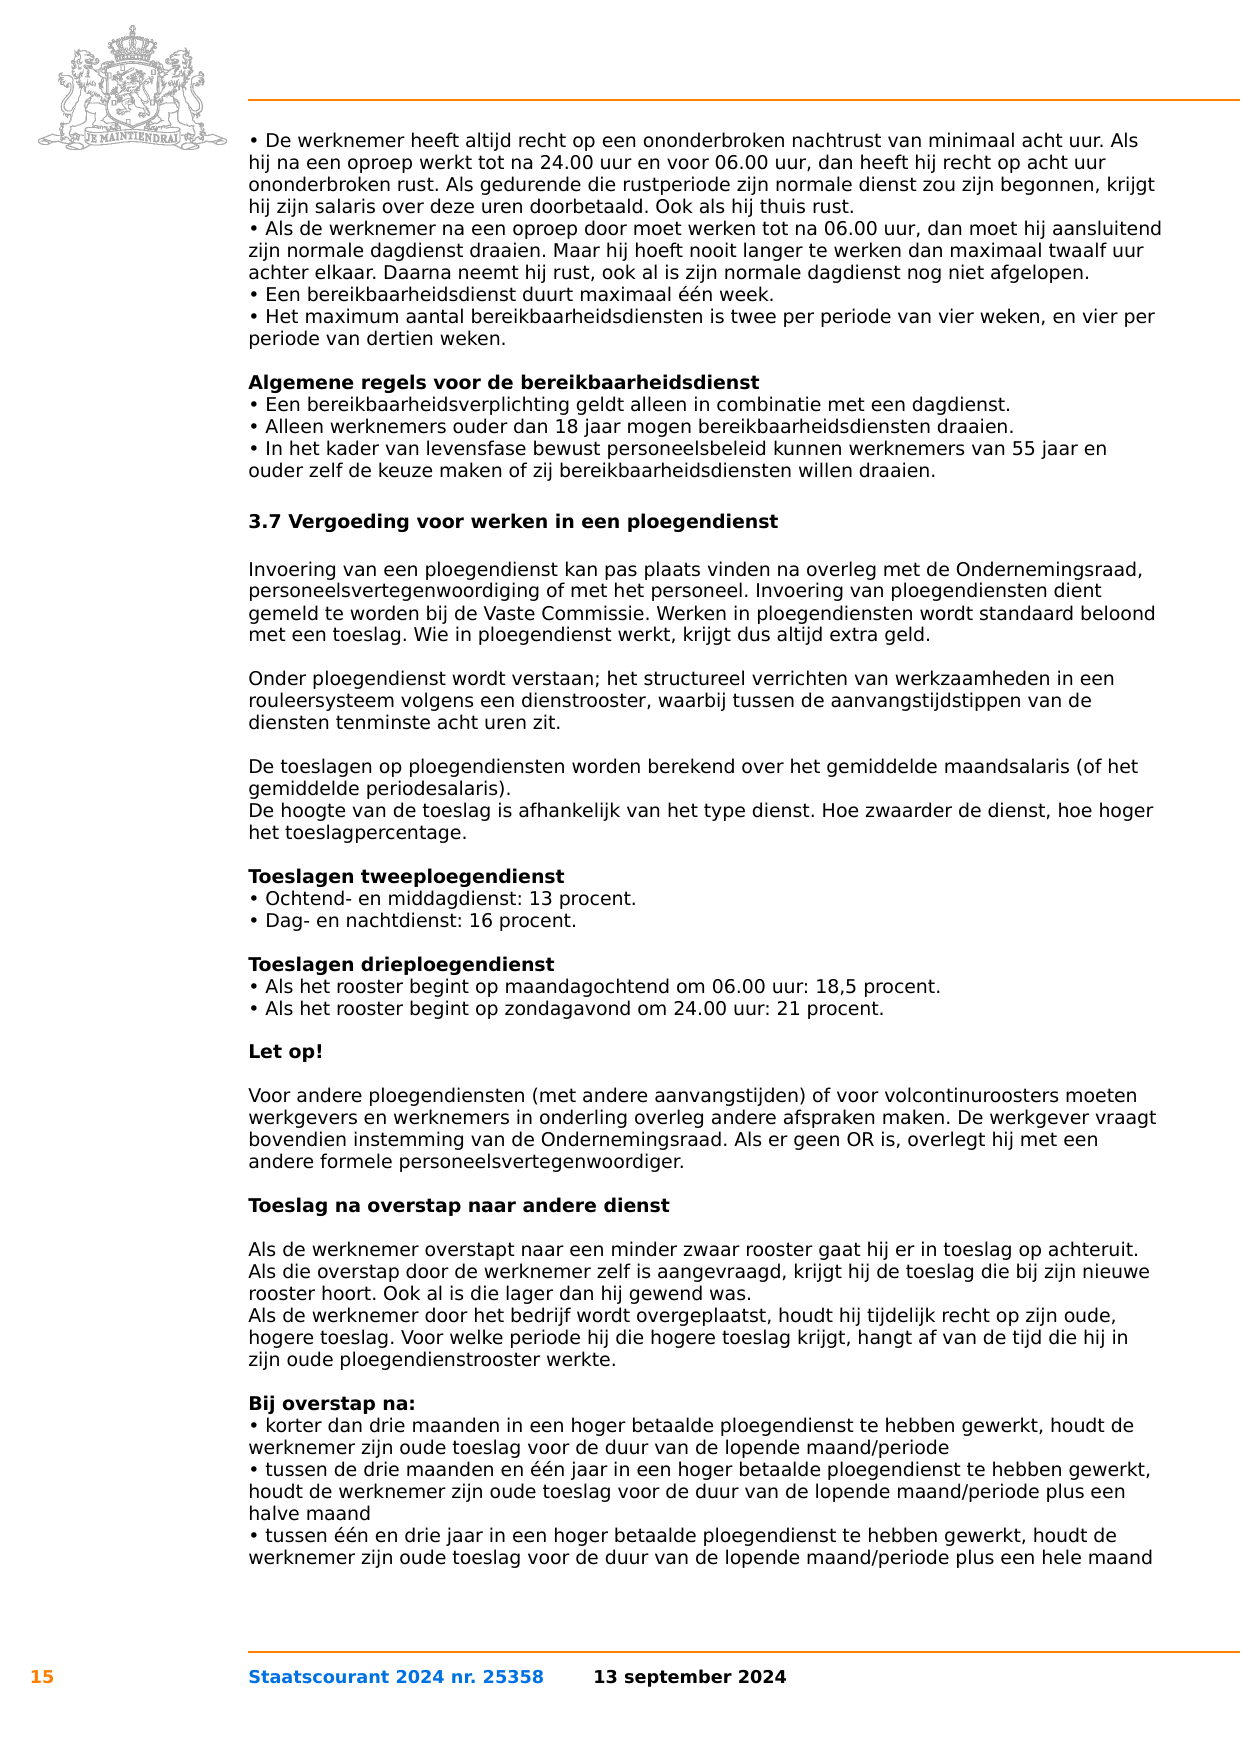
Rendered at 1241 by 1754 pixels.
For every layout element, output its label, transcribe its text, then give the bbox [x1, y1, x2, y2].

text • Een bereikbaarheidsverplichting geldt alleen in combinatie met een dagdienst. [248, 393, 1163, 416]
text • Het maximum aantal bereikbaarheidsdiensten is twee per periode van vier weken, en vier per periode van dertien weken. [248, 306, 1163, 350]
subtitle 3.7 Vergoeding voor werken in een ploegendienst [248, 511, 1163, 533]
text Als de werknemer overstapt naar een minder zwaar rooster gaat hij er in toeslag op achteruit. Als die overstap door de werknemer zelf is aangevraagd, krijgt hij de toeslag die bij zijn nieuwe rooster hoort. Ook al is die lager dan hij gewend was. [248, 1239, 1163, 1305]
text Onder ploegendienst wordt verstaan; het structureel verrichten van werkzaamheden in een rouleersysteem volgens een dienstrooster, waarbij tussen de aanvangstijdstippen van de diensten tenminste acht uren zit. [248, 668, 1163, 734]
text • Een bereikbaarheidsdienst duurt maximaal één week. [248, 284, 1163, 306]
text De hoogte van de toeslag is afhankelijk van het type dienst. Hoe zwaarder de dienst, hoe hoger het toeslagpercentage. [248, 800, 1163, 844]
text Als de werknemer door het bedrijf wordt overgeplaatst, houdt hij tijdelijk recht op zijn oude, hogere toeslag. Voor welke periode hij die hogere toeslag krijgt, hangt af van de tijd die hij in zijn oude ploegendienstrooster werkte. [248, 1305, 1163, 1371]
text • Als het rooster begint op zondagavond om 24.00 uur: 21 procent. [248, 998, 1163, 1019]
picture [38, 25, 227, 150]
text De toeslagen op ploegendiensten worden berekend over het gemiddelde maandsalaris (of het gemiddelde periodesalaris). [248, 756, 1163, 800]
text • In het kader van levensfase bewust personeelsbeleid kunnen werknemers van 55 jaar en ouder zelf de keuze maken of zij bereikbaarheidsdiensten willen draaien. [248, 437, 1163, 481]
text • Dag- en nachtdienst: 16 procent. [248, 910, 1163, 932]
subtitle Toeslagen tweeploegendienst [248, 866, 1163, 888]
text • tussen één en drie jaar in een hoger betaalde ploegendienst te hebben gewerkt, houdt de werknemer zijn oude toeslag voor de duur van de lopende maand/periode plus een hele maand [248, 1524, 1163, 1568]
text • korter dan drie maanden in een hoger betaalde ploegendienst te hebben gewerkt, houdt de werknemer zijn oude toeslag voor de duur van de lopende maand/periode [248, 1415, 1163, 1459]
subtitle Toeslagen drieploegendienst [248, 954, 1163, 976]
subtitle Let op! [248, 1041, 1163, 1063]
text Voor andere ploegendiensten (met andere aanvangstijden) of voor volcontinuroosters moeten werkgevers en werknemers in onderling overleg andere afspraken maken. De werkgever vraagt bovendien instemming van de Ondernemingsraad. Als er geen OR is, overlegt hij met een andere formele personeelsvertegenwoordiger. [248, 1085, 1163, 1173]
text • De werknemer heeft altijd recht op een ononderbroken nachtrust van minimaal acht uur. Als hij na een oproep werkt tot na 24.00 uur en voor 06.00 uur, dan heeft hij recht op acht uur ononderbroken rust. Als gedurende die rustperiode zijn normale dienst zou zijn begonnen, krijgt hij zijn salaris over deze uren doorbetaald. Ook als hij thuis rust. [248, 130, 1163, 218]
text • Ochtend- en middagdienst: 13 procent. [248, 888, 1163, 910]
subtitle Toeslag na overstap naar andere dienst [248, 1195, 1163, 1217]
text Bij overstap na: [248, 1393, 1163, 1415]
text • Alleen werknemers ouder dan 18 jaar mogen bereikbaarheidsdiensten draaien. [248, 416, 1163, 437]
text Invoering van een ploegendienst kan pas plaats vinden na overleg met de Ondernemingsraad, personeelsvertegenwoordiging of met het personeel. Invoering van ploegendiensten dient gemeld te worden bij de Vaste Commissie. Werken in ploegendiensten wordt standaard beloond met een toeslag. Wie in ploegendienst werkt, krijgt dus altijd extra geld. [248, 558, 1163, 646]
text • tussen de drie maanden en één jaar in een hoger betaalde ploegendienst te hebben gewerkt, houdt de werknemer zijn oude toeslag voor de duur van de lopende maand/periode plus een halve maand [248, 1459, 1163, 1524]
text • Als de werknemer na een oproep door moet werken tot na 06.00 uur, dan moet hij aansluitend zijn normale dagdienst draaien. Maar hij hoeft nooit langer te werken dan maximaal twaalf uur achter elkaar. Daarna neemt hij rust, ook al is zijn normale dagdienst nog niet afgelopen. [248, 218, 1163, 284]
subtitle Algemene regels voor de bereikbaarheidsdienst [248, 372, 1163, 393]
text • Als het rooster begint op maandagochtend om 06.00 uur: 18,5 procent. [248, 976, 1163, 998]
